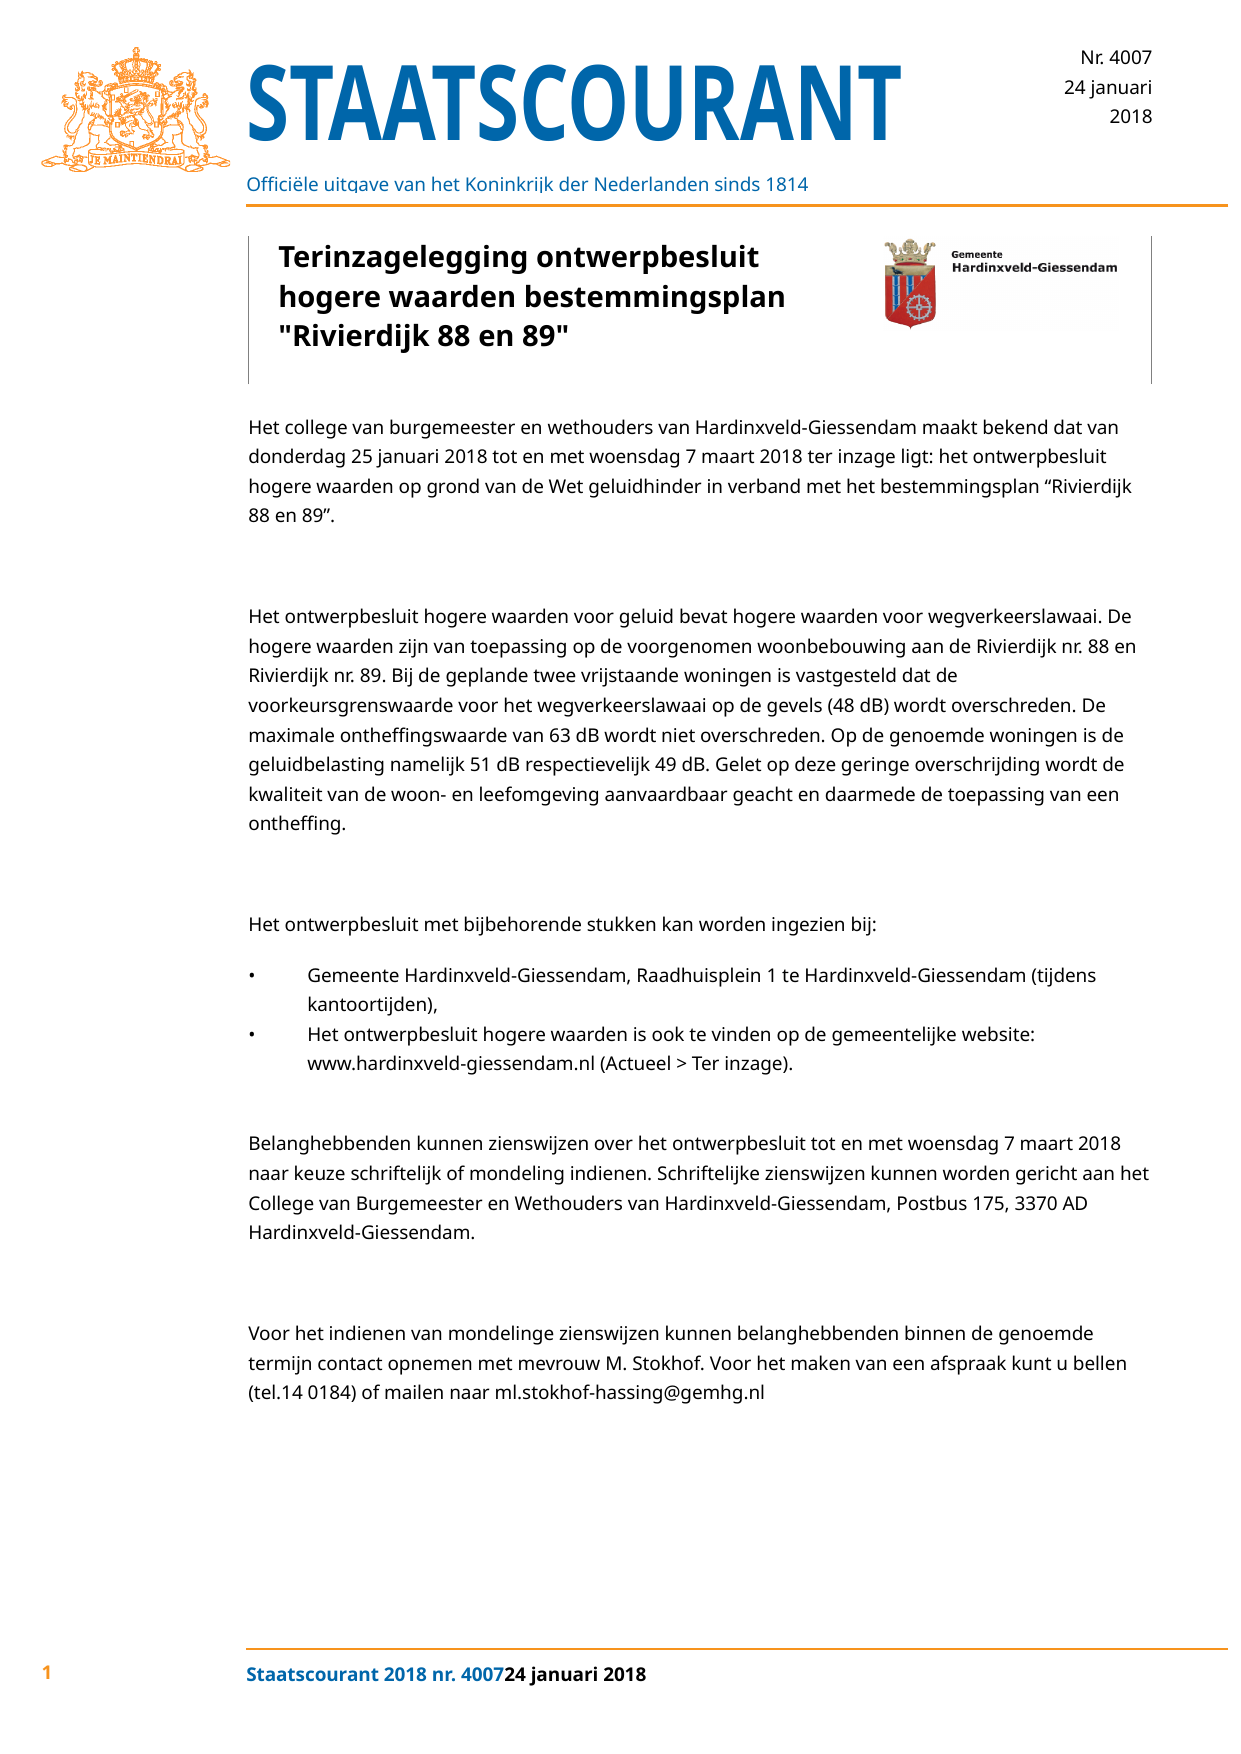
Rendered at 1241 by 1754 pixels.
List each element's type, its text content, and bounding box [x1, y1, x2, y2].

list Het ontwerpbesluit hogere waarden is ook te vinden op de gemeentelijke website: www.hardinxveld-giessendam.nl (Actueel > Ter inzage). [248, 1021, 1152, 1076]
table_header [850, 236, 1151, 384]
picture [882, 236, 1119, 331]
table_header Terinzagelegging ontwerpbesluit hogere waarden bestemmingsplan "Rivierdijk 88 en 89" [249, 236, 850, 384]
picture [41, 47, 231, 172]
text Het ontwerpbesluit met bijbehorende stukken kan worden ingezien bij: [248, 911, 1152, 937]
text Belanghebbenden kunnen zienswijzen over het ontwerpbesluit tot en met woensdag 7 maart 2018 naar keuze schriftelijk of mondeling indienen. Schriftelijke zienswijzen kunnen worden gericht aan het College van Burgemeester en Wethouders van Hardinxveld-Giessendam, Postbus 175, 3370 AD Hardinxveld-Giessendam. [248, 1131, 1152, 1245]
text Voor het indienen van mondelinge zienswijzen kunnen belanghebbenden binnen de genoemde termijn contact opnemen met mevrouw M. Stokhof. Voor het maken van een afspraak kunt u bellen (tel.14 0184) of mailen naar ml.stokhof-hassing@gemhg.nl [248, 1320, 1152, 1405]
text Het ontwerpbesluit hogere waarden voor geluid bevat hogere waarden voor wegverkeerslawaai. De hogere waarden zijn van toepassing op de voorgenomen woonbebouwing aan de Rivierdijk nr. 88 en Rivierdijk nr. 89. Bij de geplande twee vrijstaande woningen is vastgesteld dat de voorkeursgrenswaarde voor het wegverkeerslawaai op de gevels (48 dB) wordt overschreden. De maximale ontheffingswaarde van 63 dB wordt niet overschreden. Op de genoemde woningen is de geluidbelasting namelijk 51 dB respectievelijk 49 dB. Gelet op deze geringe overschrijding wordt de kwaliteit van de woon- en leefomgeving aanvaardbaar geacht en daarmede de toepassing van een ontheffing. [248, 603, 1152, 836]
text Het college van burgemeester en wethouders van Hardinxveld-Giessendam maakt bekend dat van donderdag 25 januari 2018 tot en met woensdag 7 maart 2018 ter inzage ligt: het ontwerpbesluit hogere waarden op grond van de Wet geluidhinder in verband met het bestemmingsplan “Rivierdijk 88 en 89”. [248, 414, 1152, 528]
list Gemeente Hardinxveld-Giessendam, Raadhuisplein 1 te Hardinxveld-Giessendam (tijdens kantoortijden), [248, 962, 1152, 1017]
